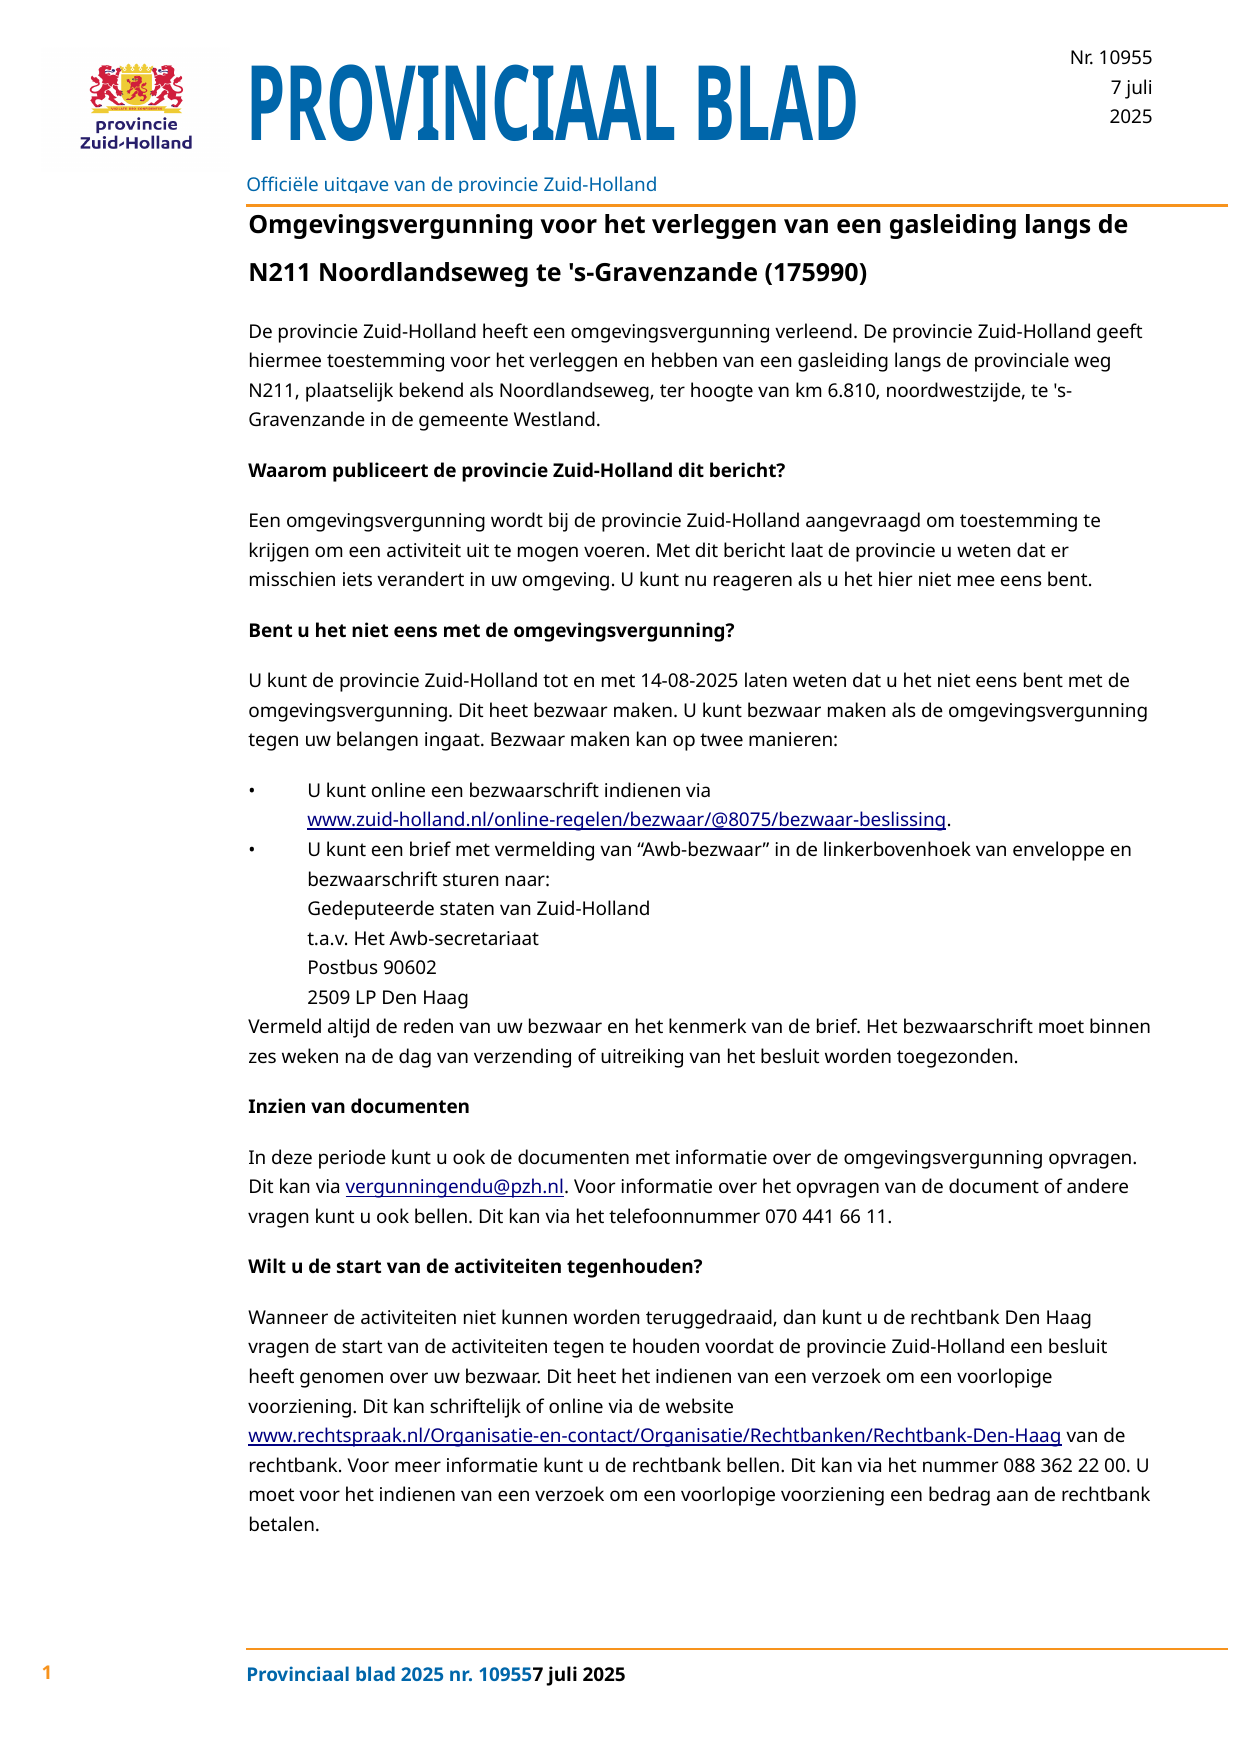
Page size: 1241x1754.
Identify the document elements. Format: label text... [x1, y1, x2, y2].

text U kunt de provincie Zuid-Holland tot en met 14-08-2025 laten weten dat u het niet eens bent met de omgevingsvergunning. Dit heet bezwaar maken. U kunt bezwaar maken als de omgevingsvergunning tegen uw belangen ingaat. Bezwaar maken kan op twee manieren: [248, 667, 1152, 752]
text Wilt u de start van de activiteiten tegenhouden? [248, 1254, 1152, 1279]
text De provincie Zuid-Holland heeft een omgevingsvergunning verleend. De provincie Zuid-Holland geeft hiermee toestemming voor het verleggen en hebben van een gasleiding langs de provinciale weg N211, plaatselijk bekend als Noordlandseweg, ter hoogte van km 6.810, noordwestzijde, te 's-Gravenzande in de gemeente Westland. [248, 318, 1152, 432]
picture [41, 47, 231, 172]
list Gedeputeerde staten van Zuid-Holland [248, 895, 1152, 921]
text In deze periode kunt u ook de documenten met informatie over de omgevingsvergunning opvragen. Dit kan via vergunningendu@pzh.nl. Voor informatie over het opvragen van de document of andere vragen kunt u ook bellen. Dit kan via het telefoonnummer 070 441 66 11. [248, 1144, 1152, 1229]
text Waarom publiceert de provincie Zuid-Holland dit bericht? [248, 457, 1152, 483]
list t.a.v. Het Awb-secretariaat [248, 925, 1152, 951]
text Omgevingsvergunning voor het verleggen van een gasleiding langs de N211 Noordlandseweg te 's-Gravenzande (175990) [248, 207, 1152, 288]
text Inzien van documenten [248, 1094, 1152, 1119]
list 2509 LP Den Haag [248, 984, 1152, 1010]
list Postbus 90602 [248, 954, 1152, 980]
text Vermeld altijd de reden van uw bezwaar en het kenmerk van de brief. Het bezwaarschrift moet binnen zes weken na de dag van verzending of uitreiking van het besluit worden toegezonden. [248, 1014, 1152, 1069]
list U kunt online een bezwaarschrift indienen via www.zuid-holland.nl/online-regelen/bezwaar/@8075/bezwaar-beslissing. [248, 777, 1152, 832]
text Wanneer de activiteiten niet kunnen worden teruggedraaid, dan kunt u de rechtbank Den Haag vragen de start van de activiteiten tegen te houden voordat de provincie Zuid-Holland een besluit heeft genomen over uw bezwaar. Dit heet het indienen van een verzoek om een voorlopige voorziening. Dit kan schriftelijk of online via de website www.rechtspraak.nl/Organisatie-en-contact/Organisatie/Rechtbanken/Rechtbank-Den-Haag van de rechtbank. Voor meer informatie kunt u de rechtbank bellen. Dit kan via het nummer 088 362 22 00. U moet voor het indienen van een verzoek om een voorlopige voorziening een bedrag aan de rechtbank betalen. [248, 1304, 1152, 1537]
text Een omgevingsvergunning wordt bij de provincie Zuid-Holland aangevraagd om toestemming te krijgen om een activiteit uit te mogen voeren. Met dit bericht laat de provincie u weten dat er misschien iets verandert in uw omgeving. U kunt nu reageren als u het hier niet mee eens bent. [248, 507, 1152, 592]
list U kunt een brief met vermelding van “Awb-bezwaar” in de linkerbovenhoek van enveloppe en bezwaarschrift sturen naar: [248, 836, 1152, 892]
text Bent u het niet eens met de omgevingsvergunning? [248, 617, 1152, 643]
